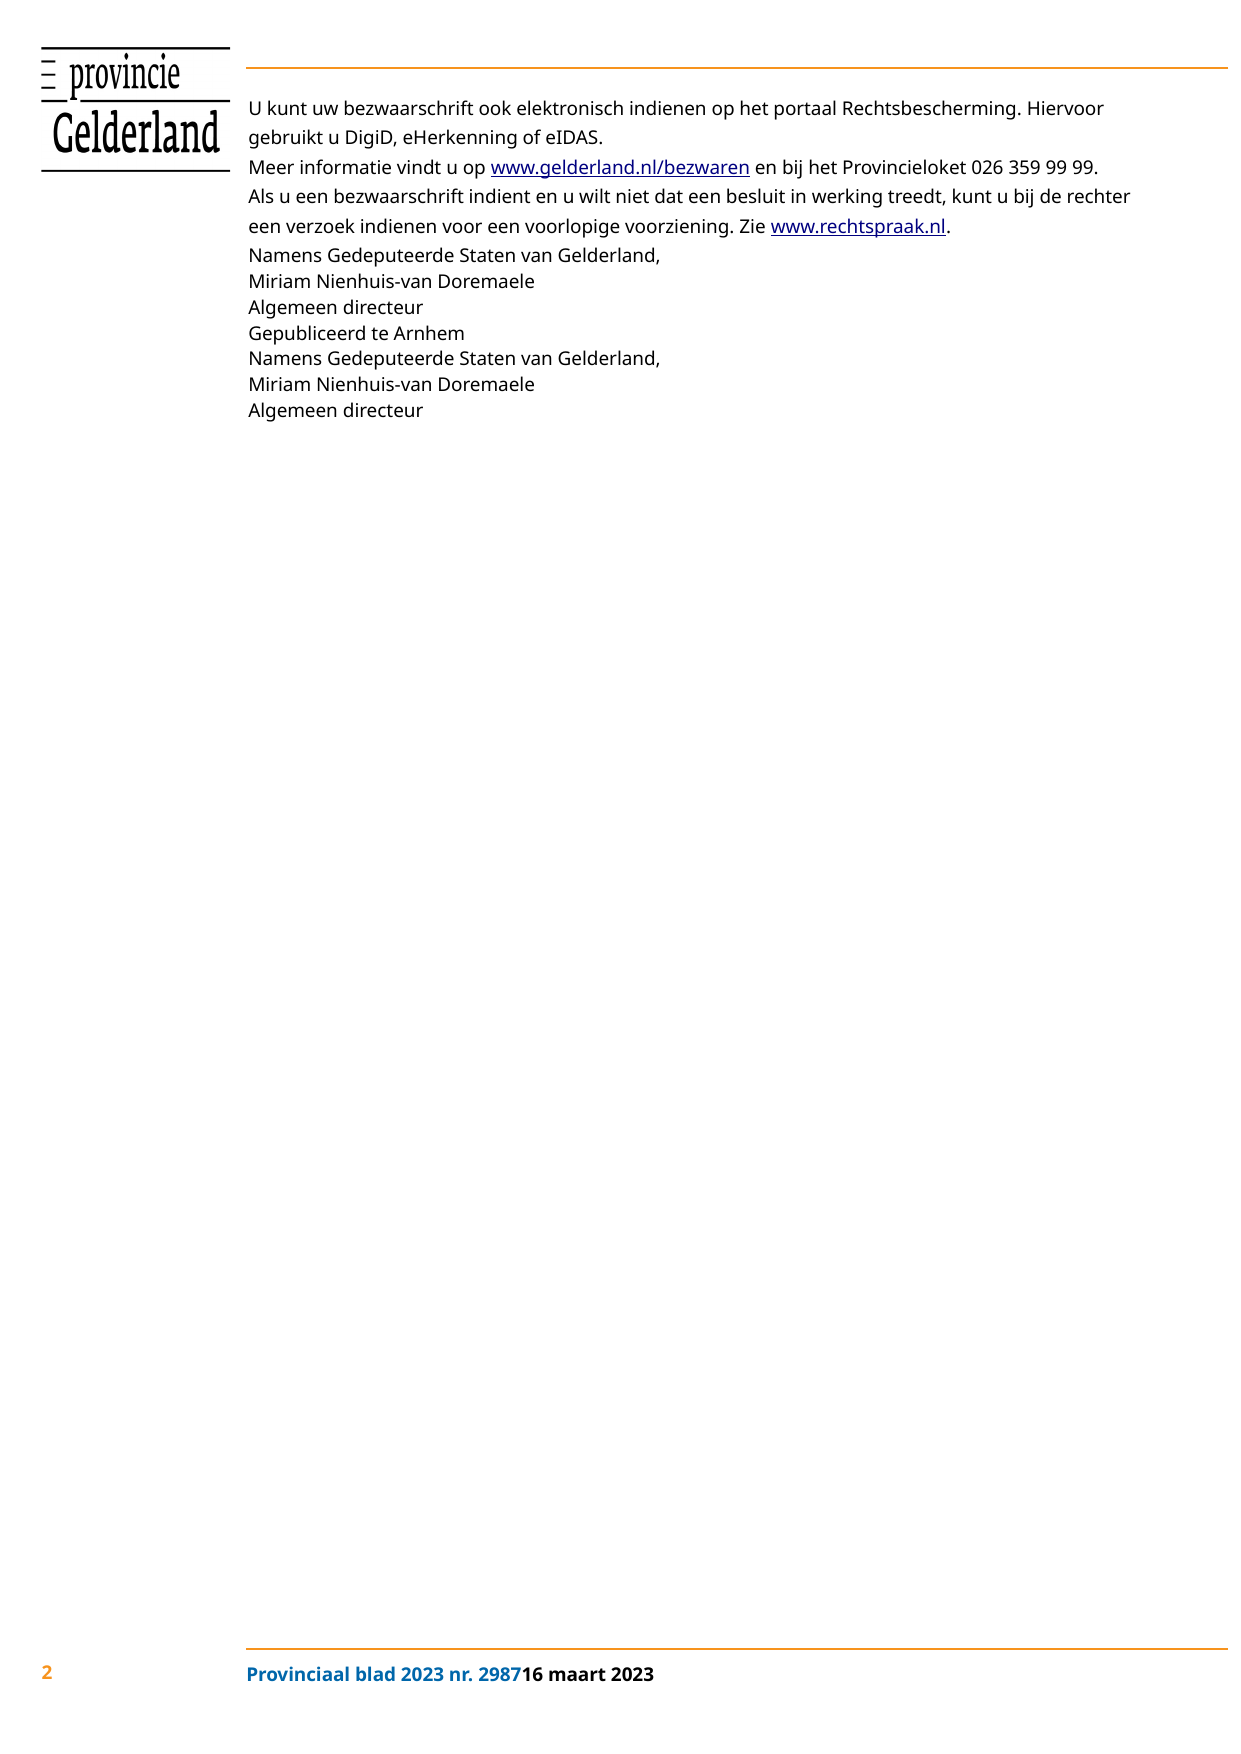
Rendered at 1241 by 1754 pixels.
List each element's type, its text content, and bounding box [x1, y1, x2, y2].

text Namens Gedeputeerde Staten van Gelderland, [248, 346, 1152, 371]
text Als u een bezwaarschrift indient en u wilt niet dat een besluit in werking treedt, kunt u bij de rechter een verzoek indienen voor een voorlopige voorziening. Zie www.rechtspraak.nl. [248, 183, 1152, 239]
text Algemeen directeur [248, 294, 1152, 320]
picture [41, 47, 231, 172]
text Namens Gedeputeerde Staten van Gelderland, [248, 243, 1152, 268]
text Algemeen directeur [248, 397, 1152, 423]
text Meer informatie vindt u op www.gelderland.nl/bezwaren en bij het Provincieloket 026 359 99 99. [248, 154, 1152, 180]
text U kunt uw bezwaarschrift ook elektronisch indienen op het portaal Rechtsbescherming. Hiervoor gebruikt u DigiD, eHerkenning of eIDAS. [248, 95, 1152, 150]
text Miriam Nienhuis-van Doremaele [248, 371, 1152, 397]
text Miriam Nienhuis-van Doremaele [248, 268, 1152, 294]
text Gepubliceerd te Arnhem [248, 320, 1152, 346]
